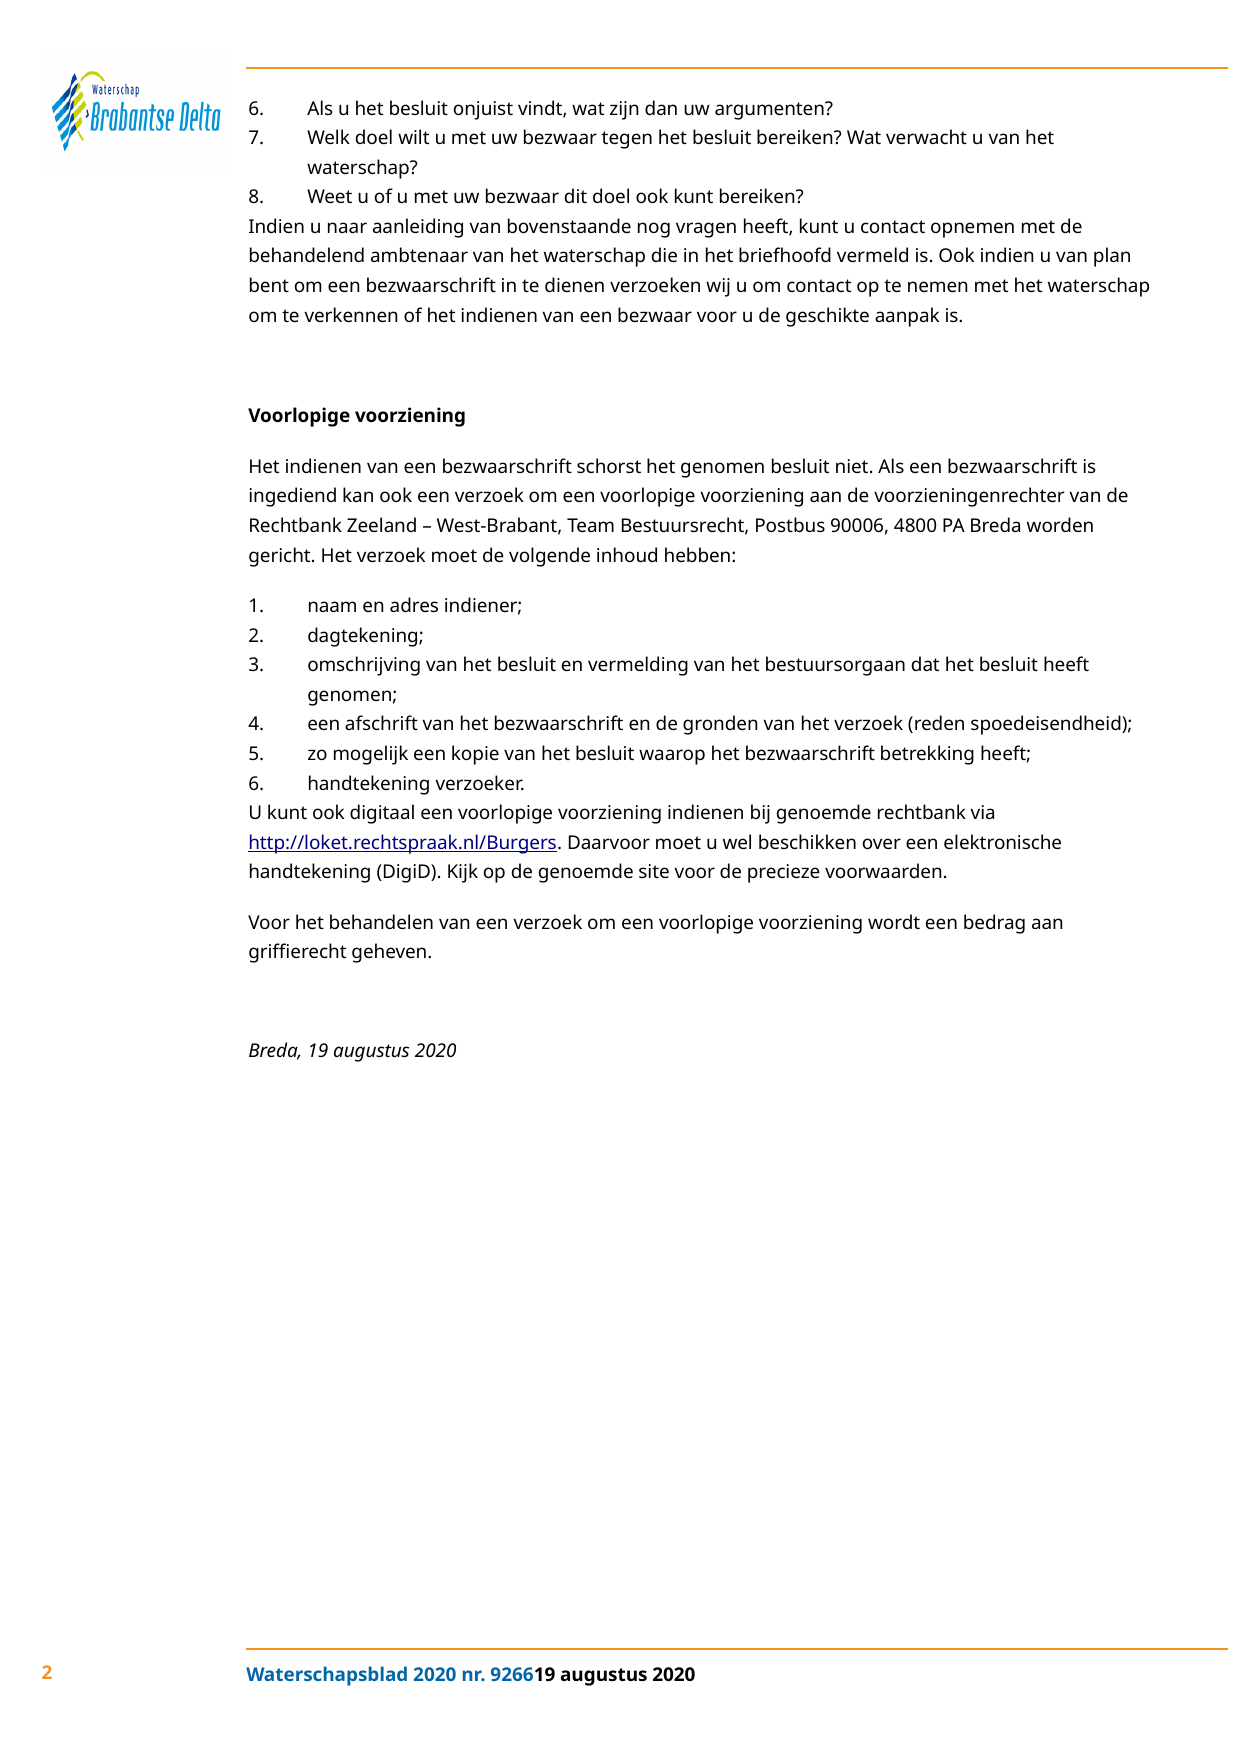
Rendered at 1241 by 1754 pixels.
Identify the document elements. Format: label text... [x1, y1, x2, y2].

list zo mogelijk een kopie van het besluit waarop het bezwaarschrift betrekking heeft; [248, 740, 1152, 766]
text Het indienen van een bezwaarschrift schorst het genomen besluit niet. Als een bezwaarschrift is ingediend kan ook een verzoek om een voorlopige voorziening aan de voorzieningenrechter van de Rechtbank Zeeland – West-Brabant, Team Bestuursrecht, Postbus 90006, 4800 PA Breda worden gericht. Het verzoek moet de volgende inhoud hebben: [248, 453, 1152, 568]
list omschrijving van het besluit en vermelding van het bestuursorgaan dat het besluit heeft genomen; [248, 651, 1152, 707]
text Voorlopige voorziening [248, 403, 1152, 428]
list Welk doel wilt u met uw bezwaar tegen het besluit bereiken? Wat verwacht u van het waterschap? [248, 124, 1152, 180]
text Indien u naar aanleiding van bovenstaande nog vragen heeft, kunt u contact opnemen met de behandelend ambtenaar van het waterschap die in het briefhoofd vermeld is. Ook indien u van plan bent om een bezwaarschrift in te dienen verzoeken wij u om contact op te nemen met het waterschap om te verkennen of het indienen van een bezwaar voor u de geschikte aanpak is. [248, 213, 1152, 328]
list dagtekening; [248, 622, 1152, 648]
text U kunt ook digitaal een voorlopige voorziening indienen bij genoemde rechtbank via http://loket.rechtspraak.nl/Burgers. Daarvoor moet u wel beschikken over een elektronische handtekening (DigiD). Kijk op de genoemde site voor de precieze voorwaarden. [248, 799, 1152, 884]
list Als u het besluit onjuist vindt, wat zijn dan uw argumenten? [248, 95, 1152, 121]
list naam en adres indiener; [248, 592, 1152, 618]
list Weet u of u met uw bezwaar dit doel ook kunt bereiken? [248, 183, 1152, 209]
picture [41, 47, 231, 172]
text Voor het behandelen van een verzoek om een voorlopige voorziening wordt een bedrag aan griffierecht geheven. [248, 909, 1152, 964]
text Breda, 19 augustus 2020 [248, 1037, 1152, 1062]
list een afschrift van het bezwaarschrift en de gronden van het verzoek (reden spoedeisendheid); [248, 711, 1152, 736]
list handtekening verzoeker. [248, 770, 1152, 796]
